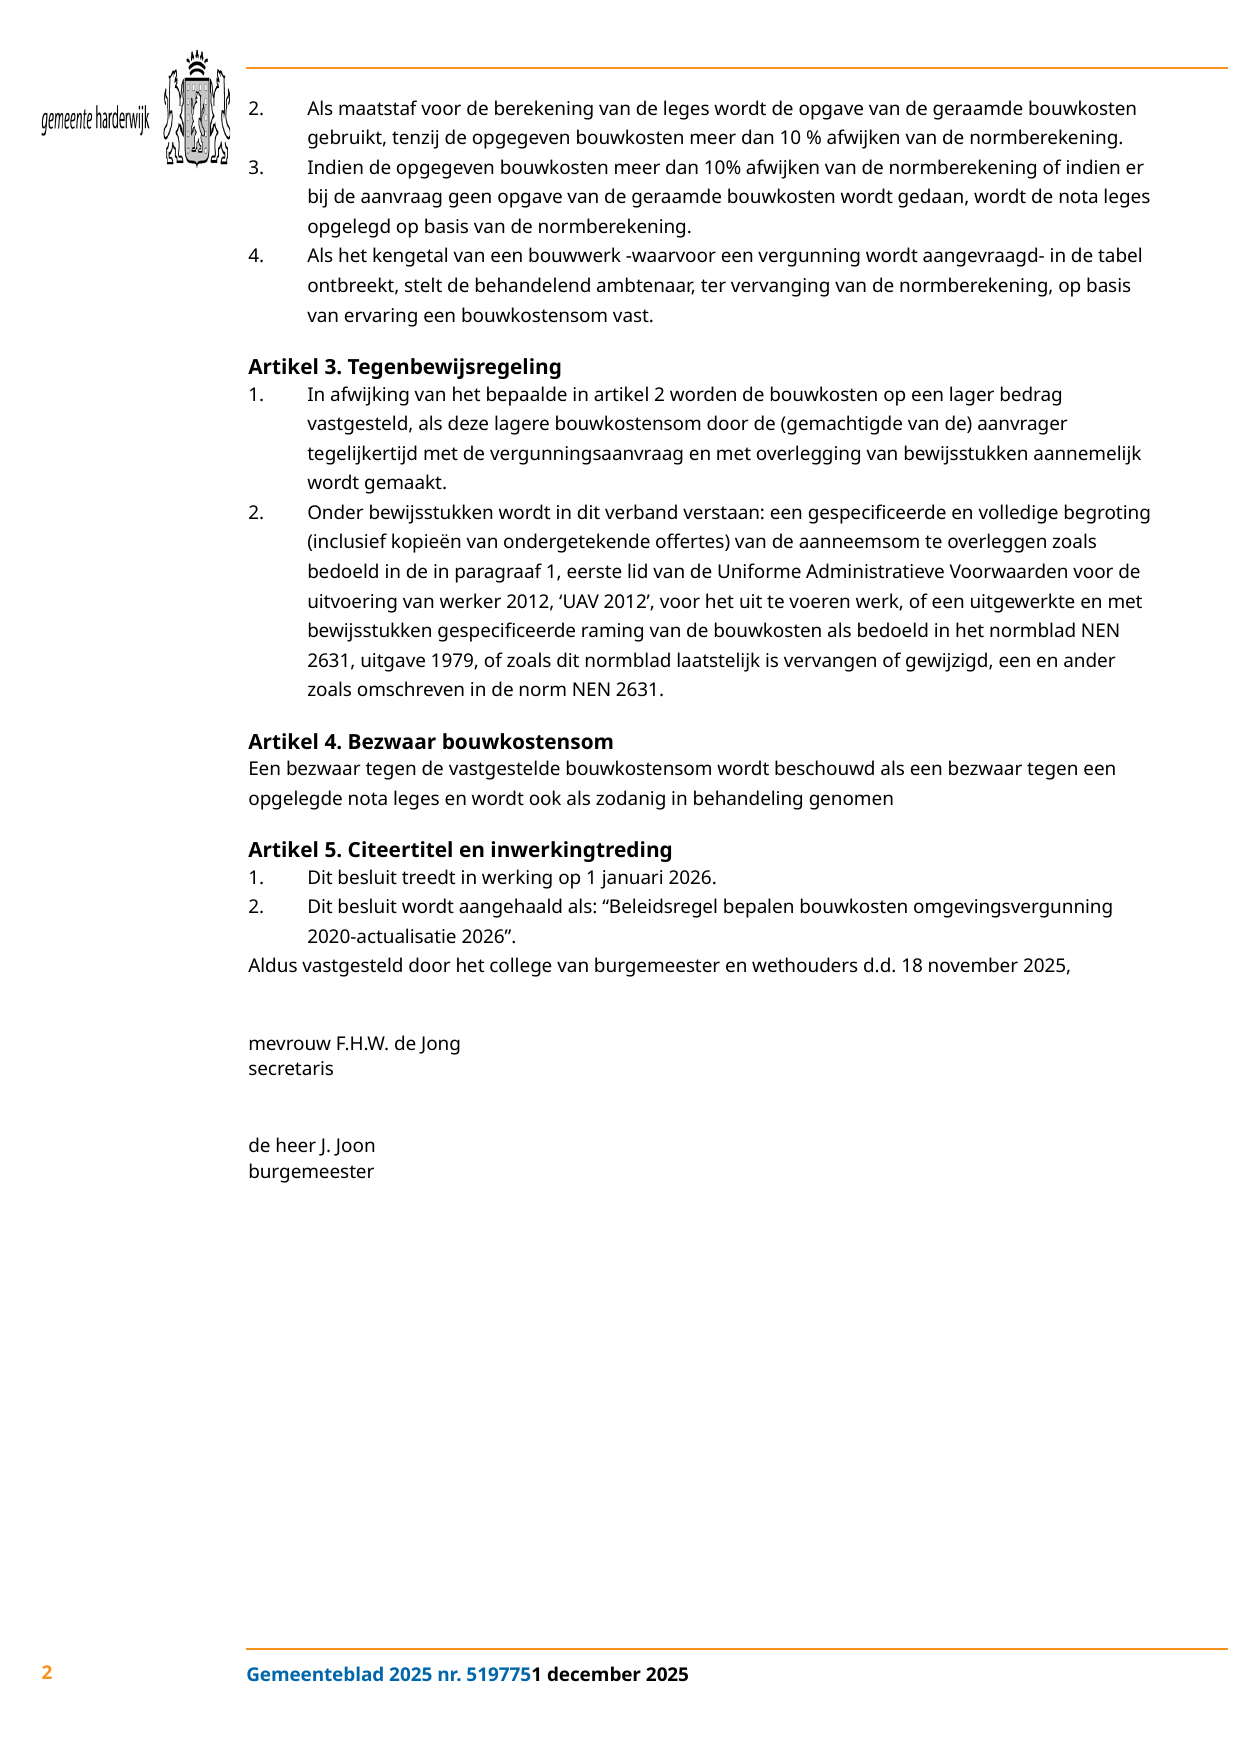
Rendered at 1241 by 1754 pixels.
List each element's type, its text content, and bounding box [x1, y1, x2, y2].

list Onder bewijsstukken wordt in dit verband verstaan: een gespecificeerde en volledige begroting (inclusief kopieën van ondergetekende offertes) van de aanneemsom te overleggen zoals bedoeld in de in paragraaf 1, eerste lid van de Uniforme Administratieve Voorwaarden voor de uitvoering van werker 2012, ‘UAV 2012’, voor het uit te voeren werk, of een uitgewerkte en met bewijsstukken gespecificeerde raming van de bouwkosten als bedoeld in het normblad NEN 2631, uitgave 1979, of zoals dit normblad laatstelijk is vervangen of gewijzigd, een en ander zoals omschreven in de norm NEN 2631. [248, 499, 1152, 702]
text secretaris [248, 1056, 1152, 1081]
text burgemeester [248, 1158, 1152, 1184]
list In afwijking van het bepaalde in artikel 2 worden de bouwkosten op een lager bedrag vastgesteld, als deze lagere bouwkostensom door de (gemachtigde van de) aanvrager tegelijkertijd met de vergunningsaanvraag en met overlegging van bewijsstukken aannemelijk wordt gemaakt. [248, 381, 1152, 495]
text mevrouw F.H.W. de Jong [248, 1030, 1152, 1056]
list Dit besluit treedt in werking op 1 januari 2026. [248, 864, 1152, 889]
text Artikel 4. Bezwaar bouwkostensom [248, 727, 1152, 755]
text Artikel 3. Tegenbewijsregeling [248, 352, 1152, 381]
text Een bezwaar tegen de vastgestelde bouwkostensom wordt beschouwd als een bezwaar tegen een opgelegde nota leges en wordt ook als zodanig in behandeling genomen [248, 755, 1152, 811]
text de heer J. Joon [248, 1133, 1152, 1158]
text Aldus vastgesteld door het college van burgemeester en wethouders d.d. 18 november 2025, [248, 953, 1152, 978]
list Als maatstaf voor de berekening van de leges wordt de opgave van de geraamde bouwkosten gebruikt, tenzij de opgegeven bouwkosten meer dan 10 % afwijken van de normberekening. [248, 95, 1152, 150]
picture [41, 47, 231, 172]
list Dit besluit wordt aangehaald als: “Beleidsregel bepalen bouwkosten omgevingsvergunning 2020-actualisatie 2026”. [248, 893, 1152, 949]
list Indien de opgegeven bouwkosten meer dan 10% afwijken van de normberekening of indien er bij de aanvraag geen opgave van de geraamde bouwkosten wordt gedaan, wordt de nota leges opgelegd op basis van de normberekening. [248, 154, 1152, 239]
text Artikel 5. Citeertitel en inwerkingtreding [248, 835, 1152, 864]
list Als het kengetal van een bouwwerk -waarvoor een vergunning wordt aangevraagd- in de tabel ontbreekt, stelt de behandelend ambtenaar, ter vervanging van de normberekening, op basis van ervaring een bouwkostensom vast. [248, 243, 1152, 328]
